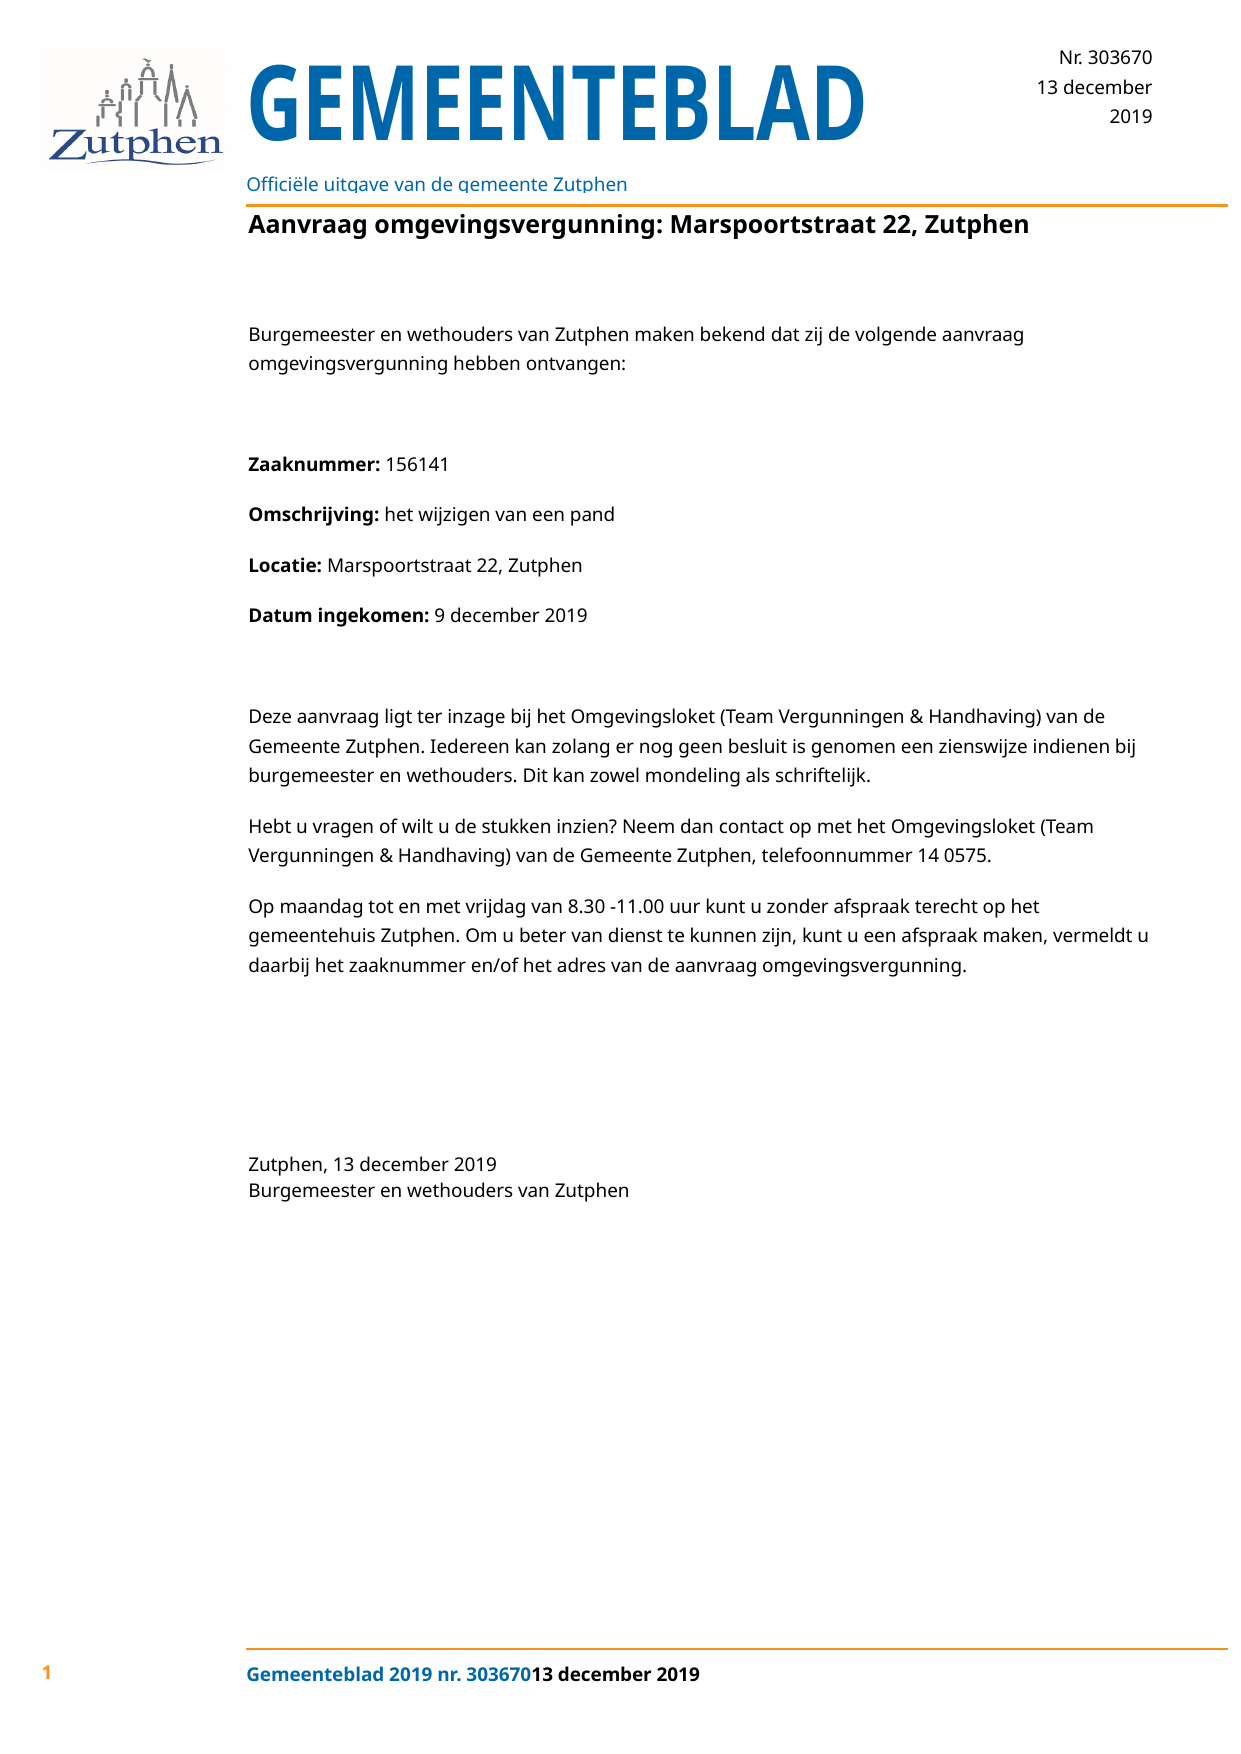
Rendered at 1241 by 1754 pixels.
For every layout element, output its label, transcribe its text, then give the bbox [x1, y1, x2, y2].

text Omschrijving: het wijzigen van een pand [248, 502, 1152, 527]
text Zutphen, 13 december 2019 [248, 1151, 1152, 1177]
text Hebt u vragen of wilt u de stukken inzien? Neem dan contact op met het Omgevingsloket (Team Vergunningen & Handhaving) van de Gemeente Zutphen, telefoonnummer 14 0575. [248, 813, 1152, 868]
picture [41, 47, 231, 172]
text Aanvraag omgevingsvergunning: Marspoortstraat 22, Zutphen [248, 207, 1152, 241]
text Deze aanvraag ligt ter inzage bij het Omgevingsloket (Team Vergunningen & Handhaving) van de Gemeente Zutphen. Iedereen kan zolang er nog geen besluit is genomen een zienswijze indienen bij burgemeester en wethouders. Dit kan zowel mondeling als schriftelijk. [248, 703, 1152, 788]
text Burgemeester en wethouders van Zutphen maken bekend dat zij de volgende aanvraag omgevingsvergunning hebben ontvangen: [248, 321, 1152, 376]
text Burgemeester en wethouders van Zutphen [248, 1177, 1152, 1202]
text Locatie: Marspoortstraat 22, Zutphen [248, 552, 1152, 578]
text Datum ingekomen: 9 december 2019 [248, 602, 1152, 628]
text Zaaknummer: 156141 [248, 451, 1152, 477]
text Op maandag tot en met vrijdag van 8.30 -11.00 uur kunt u zonder afspraak terecht op het gemeentehuis Zutphen. Om u beter van dienst te kunnen zijn, kunt u een afspraak maken, vermeldt u daarbij het zaaknummer en/of het adres van de aanvraag omgevingsvergunning. [248, 893, 1152, 978]
